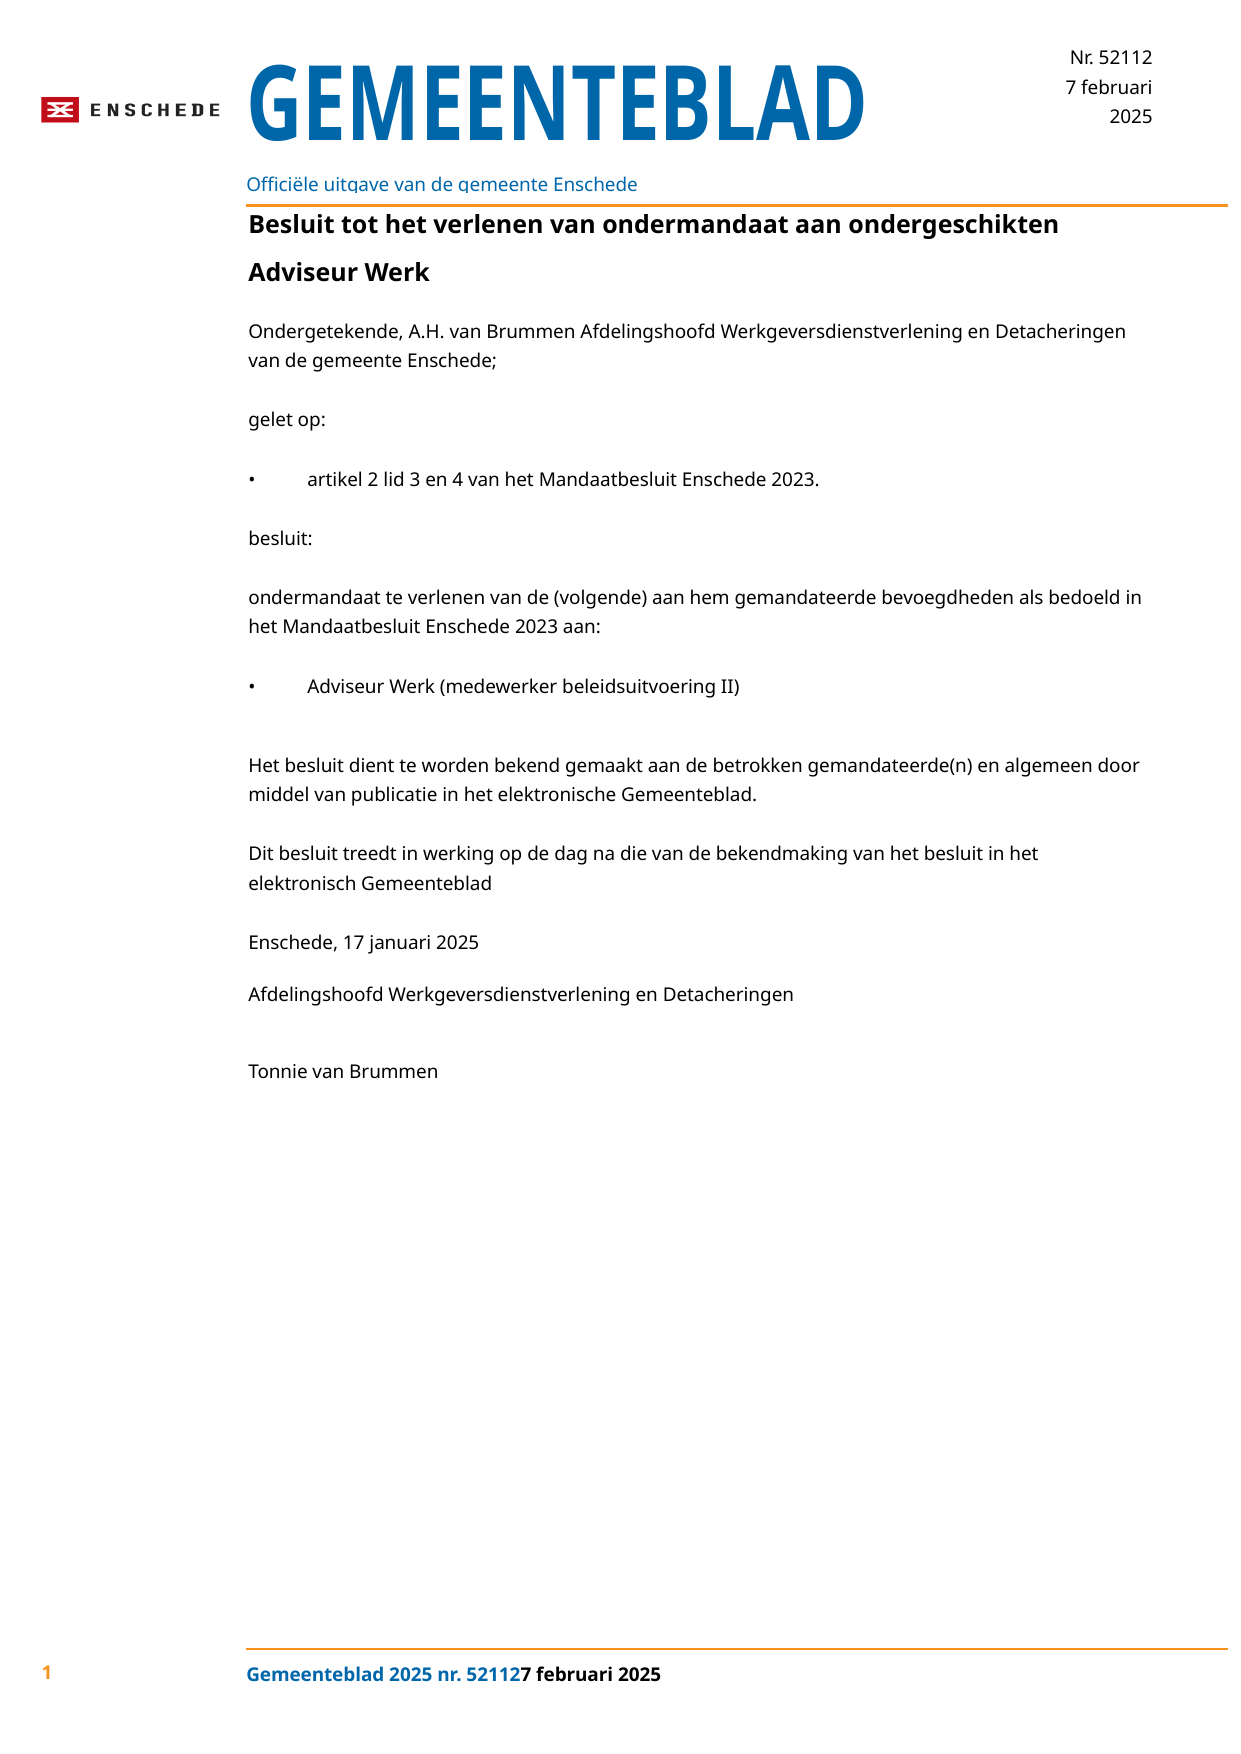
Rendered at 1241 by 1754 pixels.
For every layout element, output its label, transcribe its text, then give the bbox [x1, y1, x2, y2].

text Enschede, 17 januari 2025 [248, 929, 1152, 955]
list Adviseur Werk (medewerker beleidsuitvoering II) [248, 673, 1152, 699]
picture [41, 47, 231, 172]
text Ondergetekende, A.H. van Brummen Afdelingshoofd Werkgeversdienstverlening en Detacheringen van de gemeente Enschede; [248, 318, 1152, 373]
text besluit: [248, 525, 1152, 551]
text ondermandaat te verlenen van de (volgende) aan hem gemandateerde bevoegdheden als bedoeld in het Mandaatbesluit Enschede 2023 aan: [248, 584, 1152, 639]
text Dit besluit treedt in werking op de dag na die van de bekendmaking van het besluit in het elektronisch Gemeenteblad [248, 841, 1152, 896]
list artikel 2 lid 3 en 4 van het Mandaatbesluit Enschede 2023. [248, 466, 1152, 492]
text Het besluit dient te worden bekend gemaakt aan de betrokken gemandateerde(n) en algemeen door middel van publicatie in het elektronische Gemeenteblad. [248, 752, 1152, 807]
text Besluit tot het verlenen van ondermandaat aan ondergeschikten Adviseur Werk [248, 207, 1152, 288]
text gelet op: [248, 407, 1152, 432]
text Afdelingshoofd Werkgeversdienstverlening en Detacheringen [248, 981, 1152, 1006]
text Tonnie van Brummen [248, 1058, 1152, 1084]
